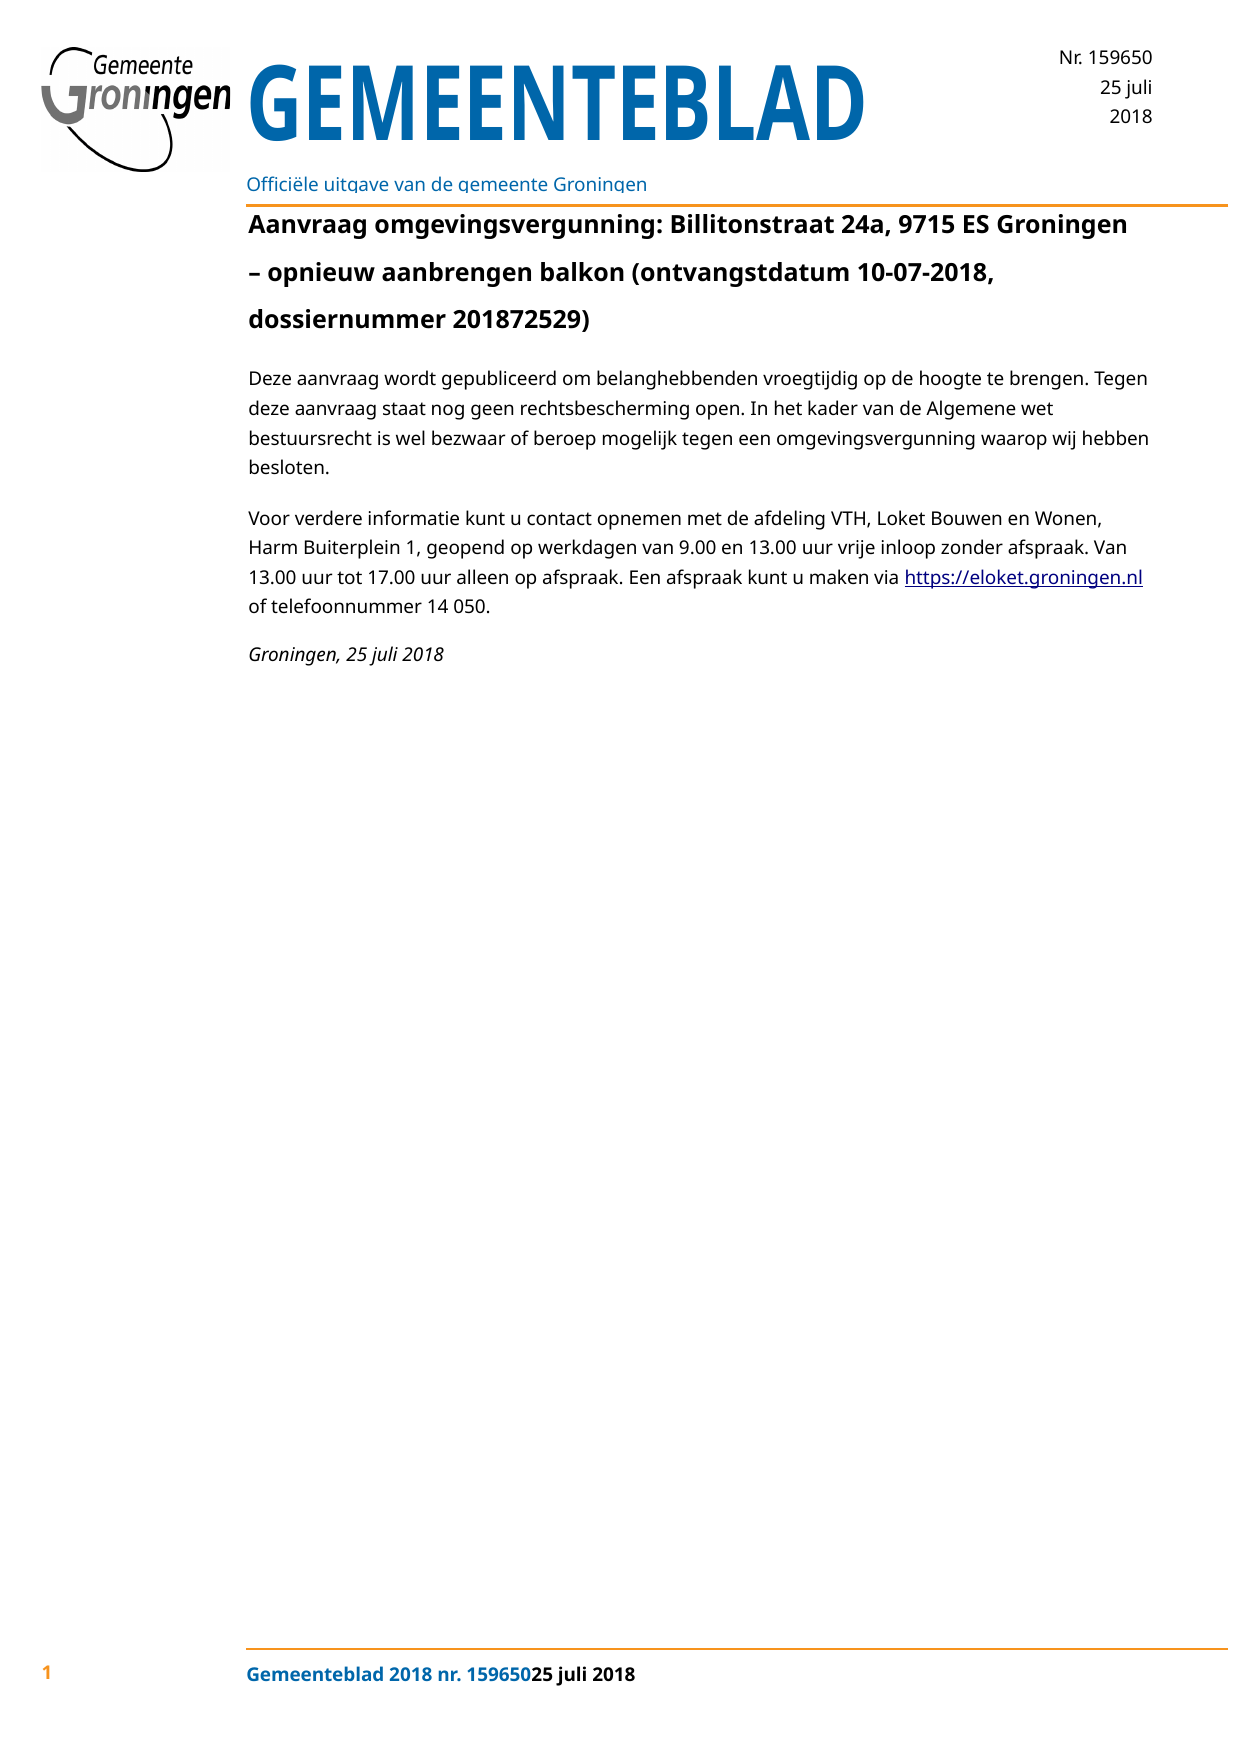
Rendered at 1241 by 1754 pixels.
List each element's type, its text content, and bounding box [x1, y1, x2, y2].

text Deze aanvraag wordt gepubliceerd om belanghebbenden vroegtijdig op de hoogte te brengen. Tegen deze aanvraag staat nog geen rechtsbescherming open. In het kader van de Algemene wet bestuursrecht is wel bezwaar of beroep mogelijk tegen een omgevingsvergunning waarop wij hebben besloten. [248, 366, 1152, 480]
picture [41, 47, 231, 172]
text Groningen, 25 juli 2018 [248, 641, 1152, 667]
text Voor verdere informatie kunt u contact opnemen met de afdeling VTH, Loket Bouwen en Wonen, Harm Buiterplein 1, geopend op werkdagen van 9.00 en 13.00 uur vrije inloop zonder afspraak. Van 13.00 uur tot 17.00 uur alleen op afspraak. Een afspraak kunt u maken via https://eloket.groningen.nl of telefoonnummer 14 050. [248, 505, 1152, 619]
text Aanvraag omgevingsvergunning: Billitonstraat 24a, 9715 ES Groningen – opnieuw aanbrengen balkon (ontvangstdatum 10-07-2018, dossiernummer 201872529) [248, 207, 1152, 336]
